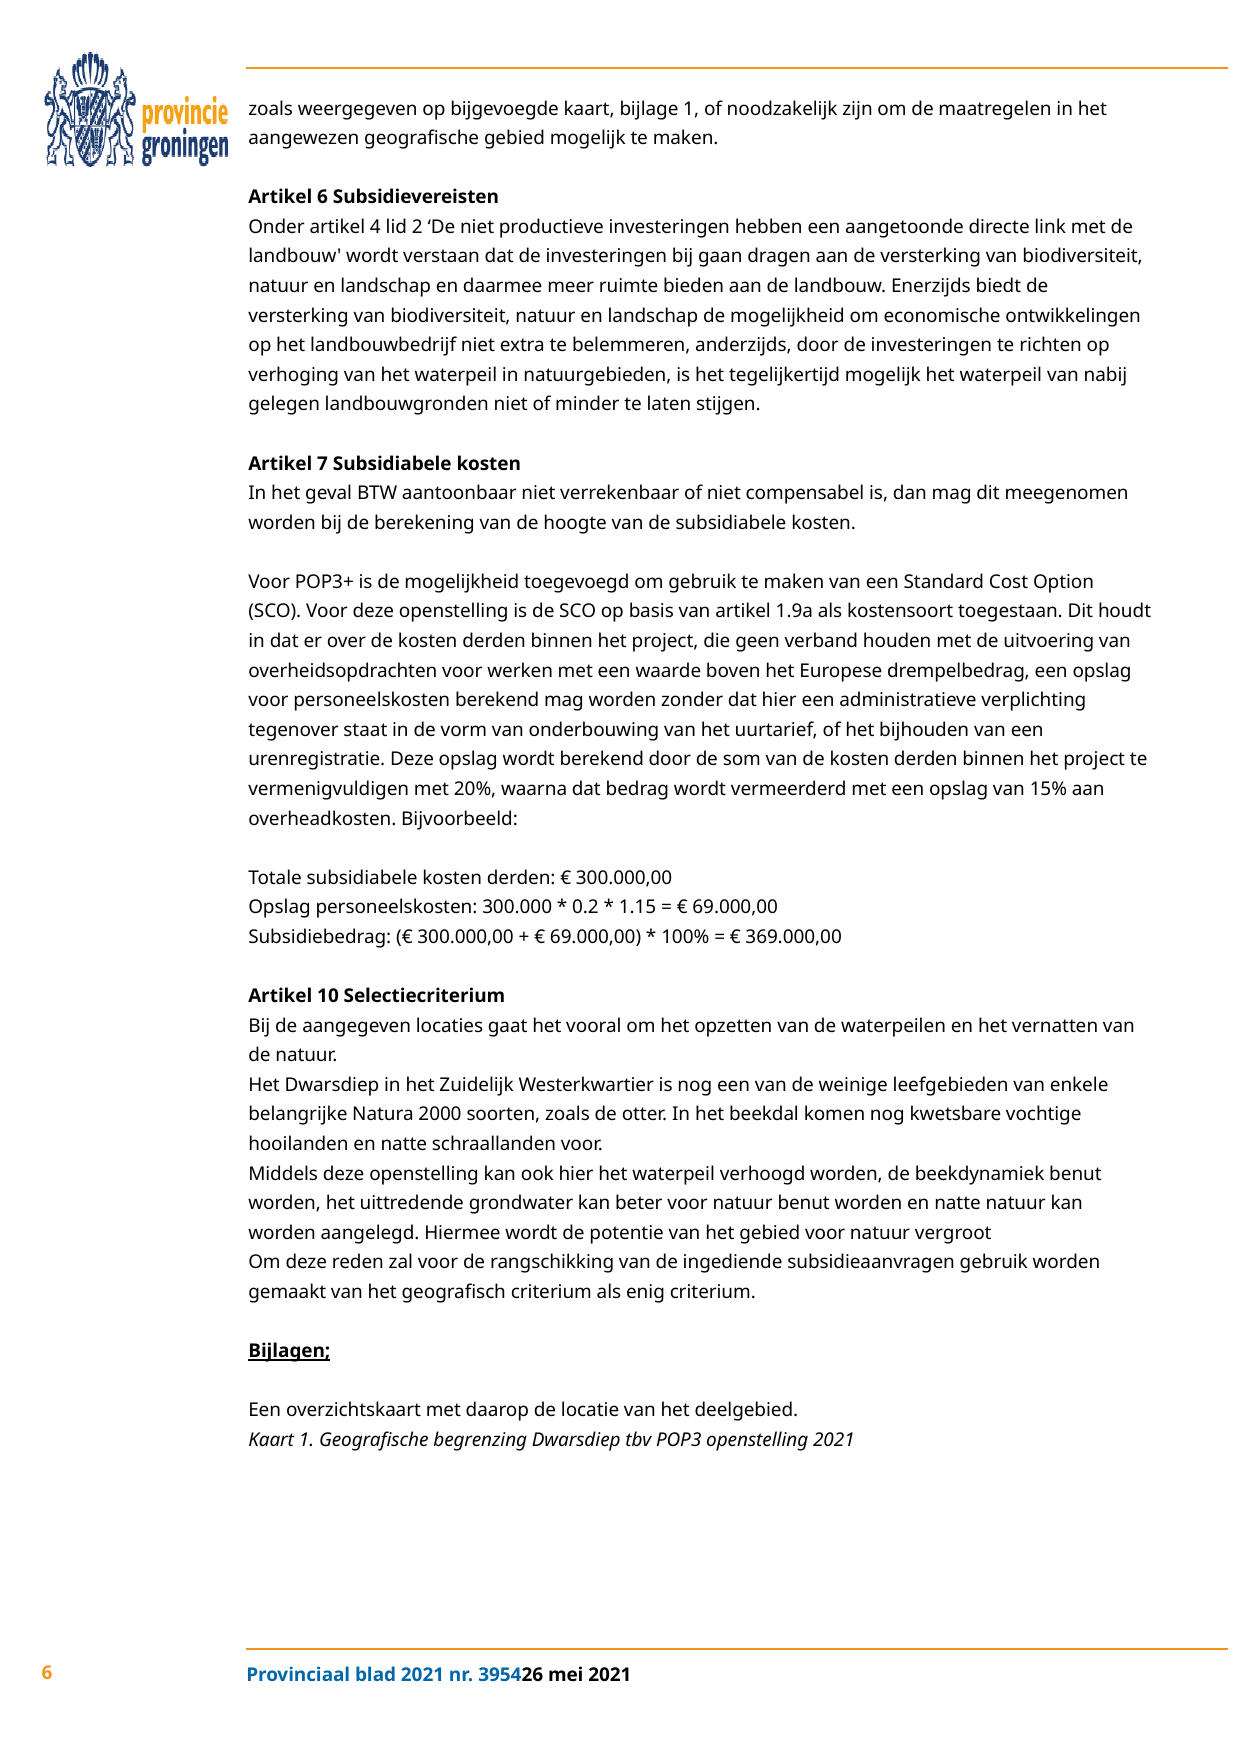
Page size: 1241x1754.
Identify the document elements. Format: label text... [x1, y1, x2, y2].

text Bij de aangegeven locaties gaat het vooral om het opzetten van de waterpeilen en het vernatten van de natuur. [248, 1012, 1152, 1067]
text Artikel 10 Selectiecriterium [248, 982, 1152, 1008]
text Een overzichtskaart met daarop de locatie van het deelgebied. [248, 1396, 1152, 1422]
text Kaart 1. Geografische begrenzing Dwarsdiep tbv POP3 openstelling 2021 [248, 1426, 1152, 1452]
picture [41, 47, 231, 172]
text Artikel 7 Subsidiabele kosten [248, 450, 1152, 476]
text Artikel 6 Subsidievereisten [248, 183, 1152, 209]
text In het geval BTW aantoonbaar niet verrekenbaar of niet compensabel is, dan mag dit meegenomen worden bij de berekening van de hoogte van de subsidiabele kosten. [248, 479, 1152, 535]
text Het Dwarsdiep in het Zuidelijk Westerkwartier is nog een van de weinige leefgebieden van enkele belangrijke Natura 2000 soorten, zoals de otter. In het beekdal komen nog kwetsbare vochtige hooilanden en natte schraallanden voor. [248, 1071, 1152, 1156]
text Bijlagen; [248, 1337, 1152, 1363]
text Onder artikel 4 lid 2 ‘De niet productieve investeringen hebben een aangetoonde directe link met de landbouw' wordt verstaan dat de investeringen bij gaan dragen aan de versterking van biodiversiteit, natuur en landschap en daarmee meer ruimte bieden aan de landbouw. Enerzijds biedt de versterking van biodiversiteit, natuur en landschap de mogelijkheid om economische ontwikkelingen op het landbouwbedrijf niet extra te belemmeren, anderzijds, door de investeringen te richten op verhoging van het waterpeil in natuurgebieden, is het tegelijkertijd mogelijk het waterpeil van nabij gelegen landbouwgronden niet of minder te laten stijgen. [248, 213, 1152, 416]
text Totale subsidiabele kosten derden: € 300.000,00 [248, 864, 1152, 890]
text Voor POP3+ is de mogelijkheid toegevoegd om gebruik te maken van een Standard Cost Option (SCO). Voor deze openstelling is de SCO op basis van artikel 1.9a als kostensoort toegestaan. Dit houdt in dat er over de kosten derden binnen het project, die geen verband houden met de uitvoering van overheidsopdrachten voor werken met een waarde boven het Europese drempelbedrag, een opslag voor personeelskosten berekend mag worden zonder dat hier een administratieve verplichting tegenover staat in de vorm van onderbouwing van het uurtarief, of het bijhouden van een urenregistratie. Deze opslag wordt berekend door de som van de kosten derden binnen het project te vermenigvuldigen met 20%, waarna dat bedrag wordt vermeerderd met een opslag van 15% aan overheadkosten. Bijvoorbeeld: [248, 568, 1152, 831]
text Om deze reden zal voor de rangschikking van de ingediende subsidieaanvragen gebruik worden gemaakt van het geografisch criterium als enig criterium. [248, 1248, 1152, 1304]
text Subsidiebedrag: (€ 300.000,00 + € 69.000,00) * 100% = € 369.000,00 [248, 923, 1152, 949]
text Opslag personeelskosten: 300.000 * 0.2 * 1.15 = € 69.000,00 [248, 893, 1152, 919]
text Middels deze openstelling kan ook hier het waterpeil verhoogd worden, de beekdynamiek benut worden, het uittredende grondwater kan beter voor natuur benut worden en natte natuur kan worden aangelegd. Hiermee wordt de potentie van het gebied voor natuur vergroot [248, 1160, 1152, 1245]
text zoals weergegeven op bijgevoegde kaart, bijlage 1, of noodzakelijk zijn om de maatregelen in het aangewezen geografische gebied mogelijk te maken. [248, 95, 1152, 150]
